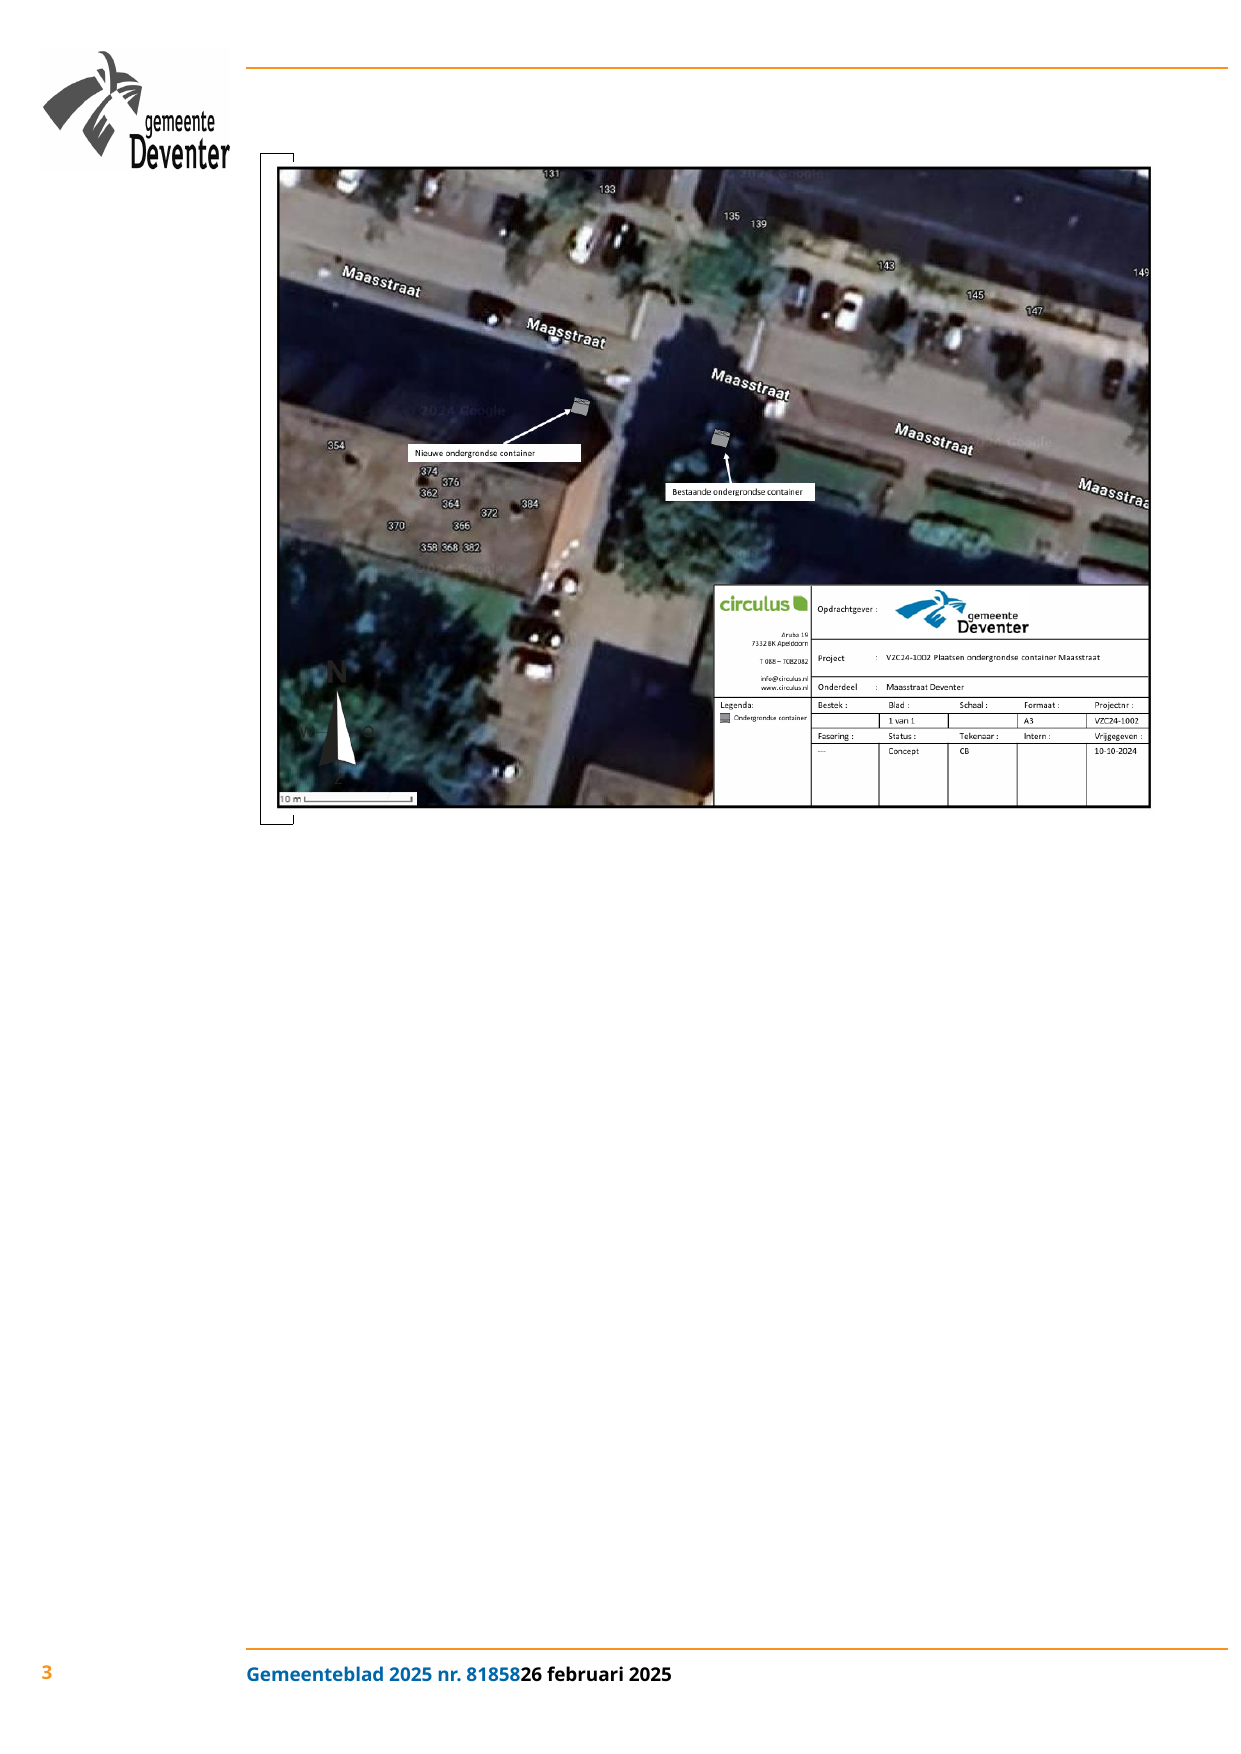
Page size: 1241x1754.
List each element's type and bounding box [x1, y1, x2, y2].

picture [268, 162, 1155, 815]
picture [41, 47, 231, 172]
